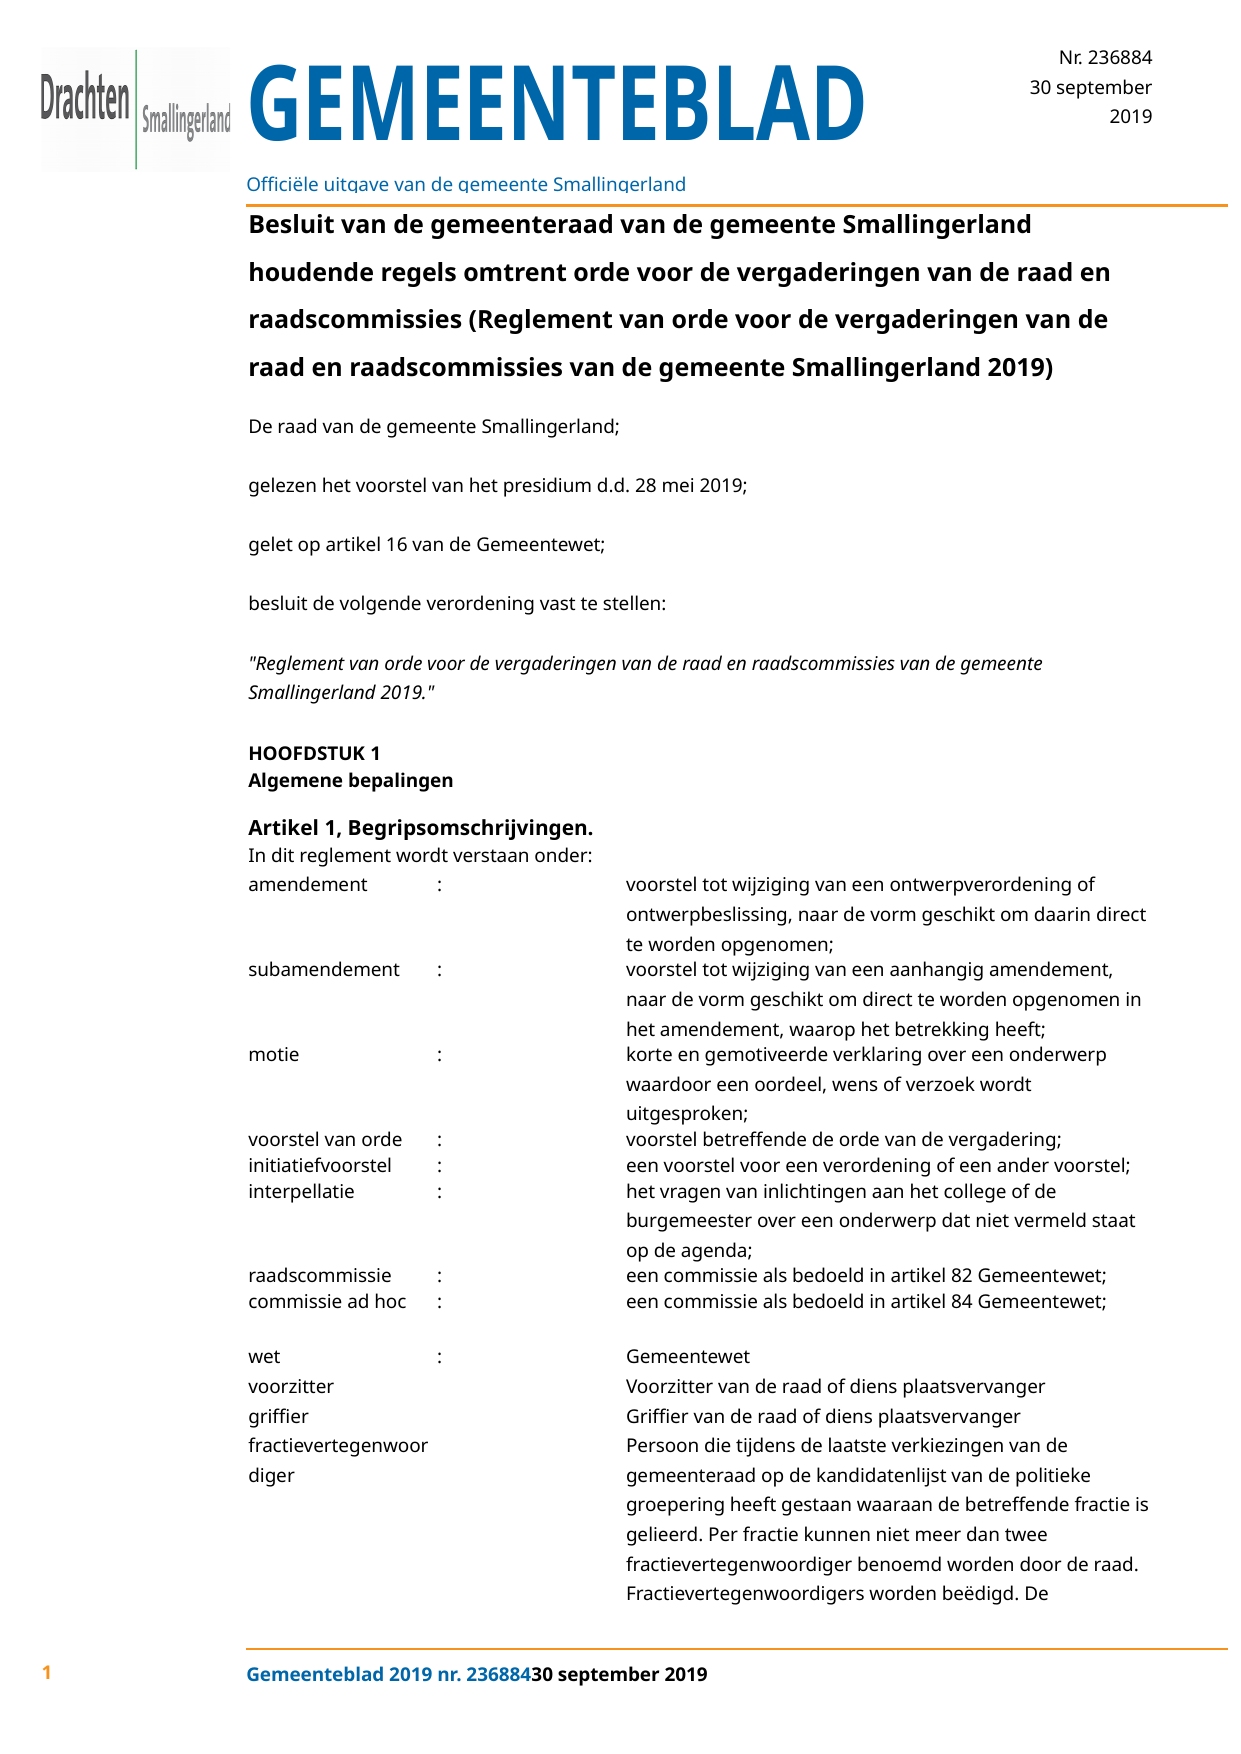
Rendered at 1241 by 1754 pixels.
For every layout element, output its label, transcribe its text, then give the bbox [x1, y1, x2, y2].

table_cell interpellatie [248, 1178, 437, 1263]
table_header amendement [248, 872, 437, 957]
text besluit de volgende verordening vast te stellen: [248, 591, 1152, 616]
table_cell voorstel tot wijziging van een aanhangig amendement, naar de vorm geschikt om direct te worden opgenomen in het amendement, waarop het betrekking heeft; [626, 957, 1152, 1041]
table_cell korte en gemotiveerde verklaring over een onderwerp waardoor een oordeel, wens of verzoek wordt uitgesproken; [626, 1041, 1152, 1126]
table_cell motie [248, 1041, 437, 1126]
picture [41, 47, 231, 172]
text Besluit van de gemeenteraad van de gemeente Smallingerland houdende regels omtrent orde voor de vergaderingen van de raad en raadscommissies (Reglement van orde voor de vergaderingen van de raad en raadscommissies van de gemeente Smallingerland 2019) [248, 207, 1152, 384]
table_cell : [437, 1344, 626, 1606]
table_cell : [437, 1126, 626, 1152]
table_cell : [437, 1263, 626, 1288]
table_cell initiatiefvoorstel [248, 1152, 437, 1178]
table_cell een commissie als bedoeld in artikel 82 Gemeentewet; [626, 1263, 1152, 1288]
table_cell : [437, 1289, 626, 1344]
table_cell Gemeentewet Voorzitter van de raad of diens plaatsvervanger Griffier van de raad of diens plaatsvervanger Persoon die tijdens de laatste verkiezingen van de gemeenteraad op de kandidatenlijst van de politieke groepering heeft gestaan waaraan de betreffende fractie is gelieerd. Per fractie kunnen niet meer dan twee fractievertegenwoordiger benoemd worden door de raad. Fractievertegenwoordigers worden beëdigd. De [626, 1344, 1152, 1606]
table_cell een voorstel voor een verordening of een ander voorstel; [626, 1152, 1152, 1178]
table_cell wet voorzitter griffier fractievertegenwoordiger [248, 1344, 437, 1606]
text Algemene bepalingen [248, 767, 1152, 793]
table_cell : [437, 1041, 626, 1126]
table_cell commissie ad hoc [248, 1289, 437, 1344]
text gelet op artikel 16 van de Gemeentewet; [248, 531, 1152, 557]
text gelezen het voorstel van het presidium d.d. 28 mei 2019; [248, 472, 1152, 498]
table_cell voorstel betreffende de orde van de vergadering; [626, 1126, 1152, 1152]
table_header voorstel tot wijziging van een ontwerpverordening of ontwerpbeslissing, naar de vorm geschikt om daarin direct te worden opgenomen; [626, 872, 1152, 957]
table_cell raadscommissie [248, 1263, 437, 1288]
table_cell : [437, 957, 626, 1041]
table_cell het vragen van inlichtingen aan het college of de burgemeester over een onderwerp dat niet vermeld staat op de agenda; [626, 1178, 1152, 1263]
table_cell : [437, 1178, 626, 1263]
text In dit reglement wordt verstaan onder: [248, 842, 1152, 868]
table_cell voorstel van orde [248, 1126, 437, 1152]
table_cell een commissie als bedoeld in artikel 84 Gemeentewet; [626, 1289, 1152, 1344]
table_cell subamendement [248, 957, 437, 1041]
text De raad van de gemeente Smallingerland; [248, 413, 1152, 439]
text "Reglement van orde voor de vergaderingen van de raad en raadscommissies van de gemeente Smallingerland 2019." [248, 650, 1152, 705]
text HOOFDSTUK 1 [248, 738, 1152, 767]
text Artikel 1, Begripsomschrijvingen. [248, 813, 1152, 842]
table_header : [437, 872, 626, 957]
table_cell : [437, 1152, 626, 1178]
